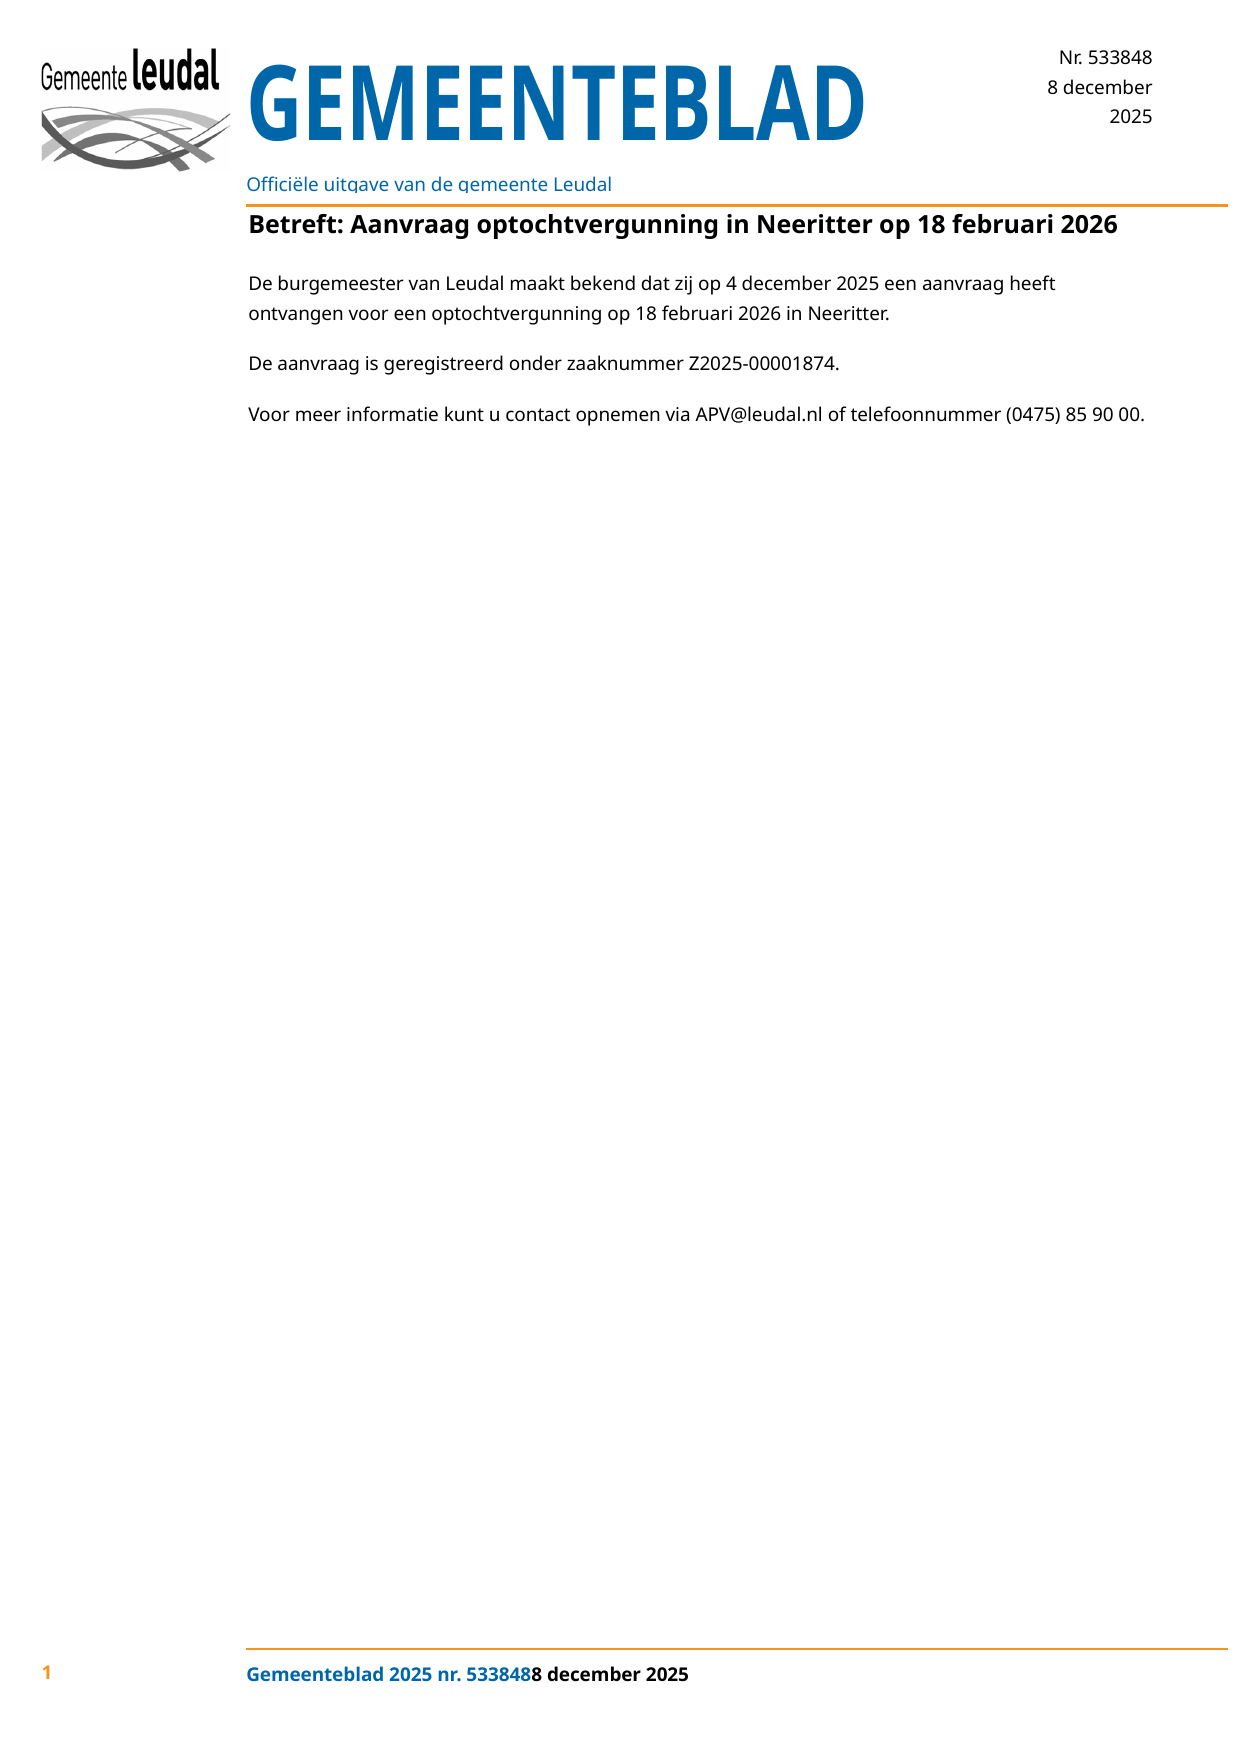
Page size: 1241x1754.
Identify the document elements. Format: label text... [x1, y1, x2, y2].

text Voor meer informatie kunt u contact opnemen via APV@leudal.nl of telefoonnummer (0475) 85 90 00. [248, 401, 1152, 426]
text De burgemeester van Leudal maakt bekend dat zij op 4 december 2025 een aanvraag heeft ontvangen voor een optochtvergunning op 18 februari 2026 in Neeritter. [248, 270, 1152, 326]
text Betreft: Aanvraag optochtvergunning in Neeritter op 18 februari 2026 [248, 207, 1152, 241]
text De aanvraag is geregistreerd onder zaaknummer Z2025-00001874. [248, 350, 1152, 376]
picture [41, 47, 231, 172]
